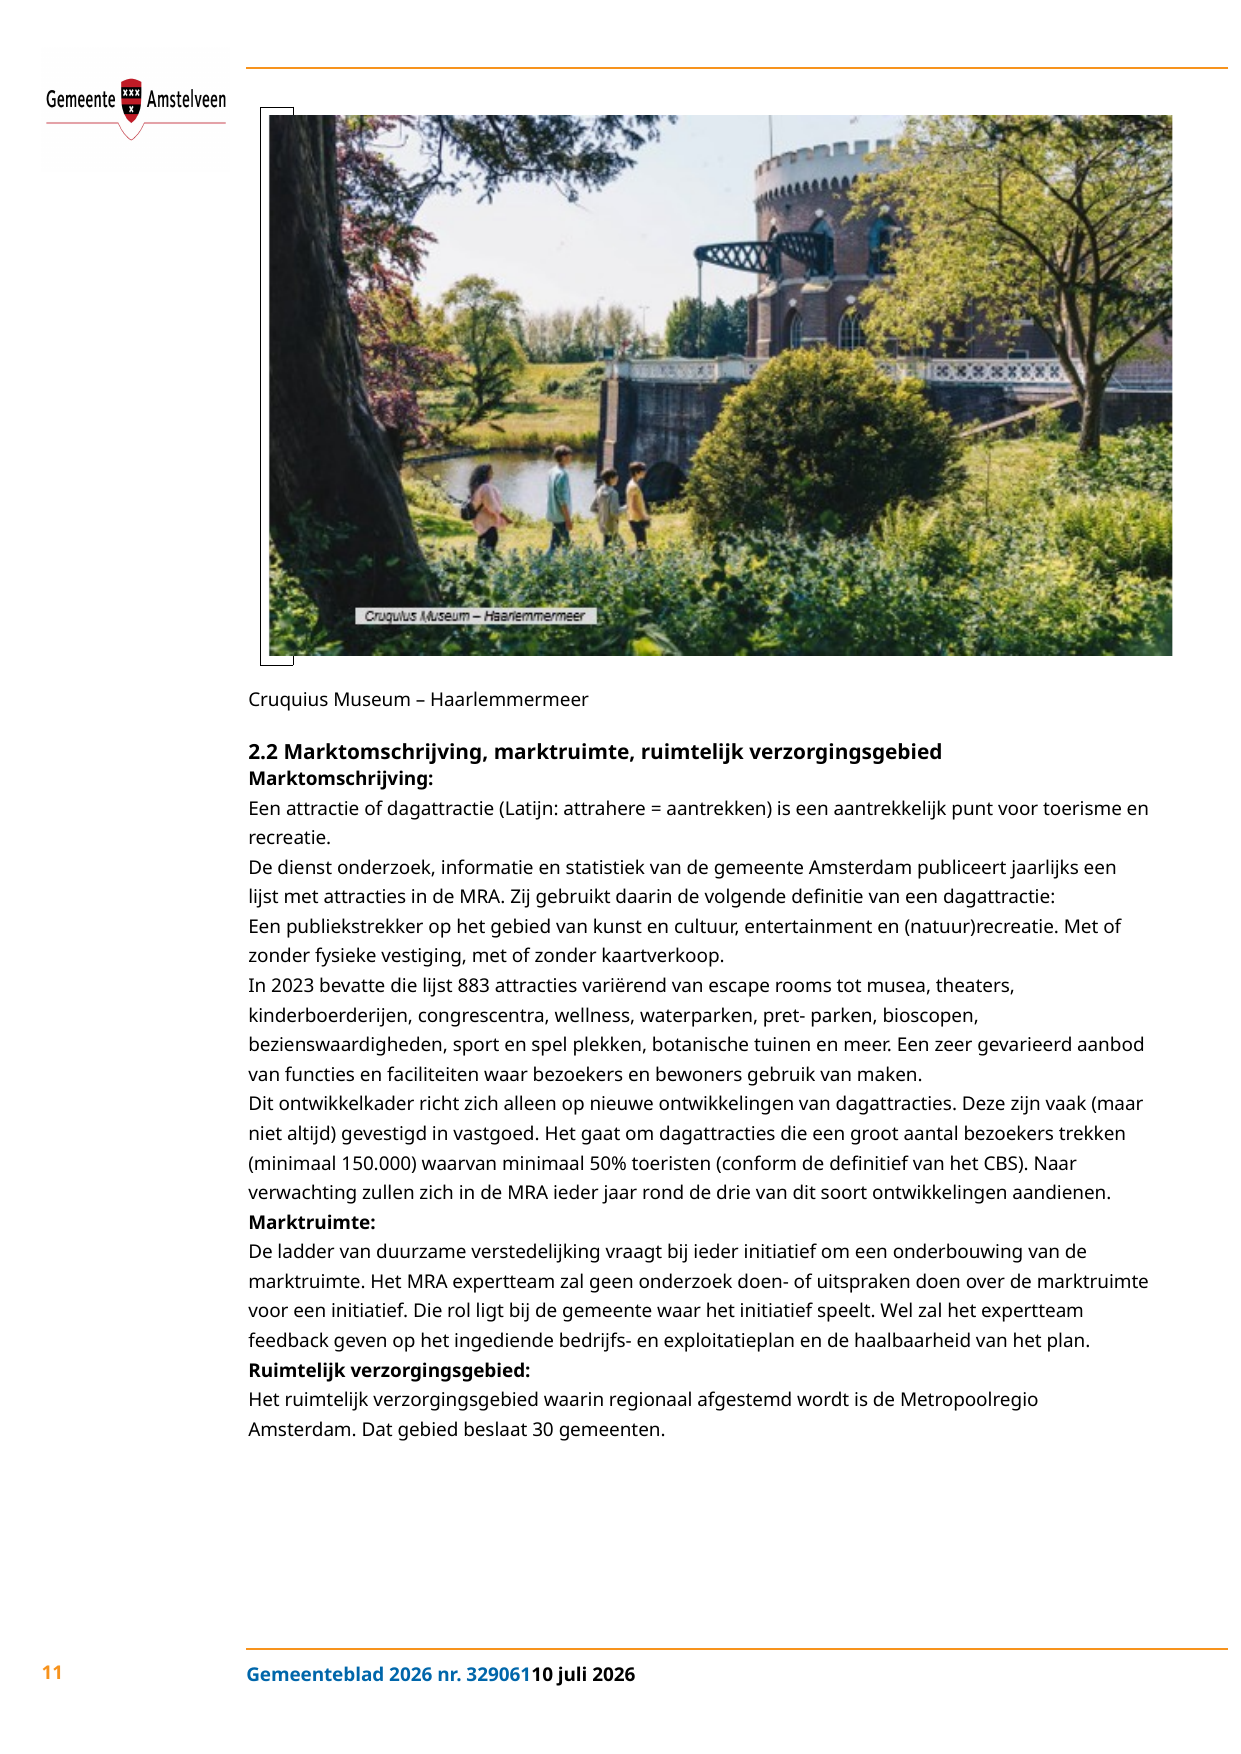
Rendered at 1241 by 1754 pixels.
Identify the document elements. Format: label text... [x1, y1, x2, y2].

text Een publiekstrekker op het gebied van kunst en cultuur, entertainment en (natuur)recreatie. Met of zonder fysieke vestiging, met of zonder kaartverkoop. [248, 913, 1152, 968]
text Marktomschrijving: [248, 765, 1152, 791]
text Ruimtelijk verzorgingsgebied: [248, 1357, 1152, 1383]
text Marktruimte: [248, 1209, 1152, 1235]
text Cruquius Museum – Haarlemmermeer [248, 686, 1152, 712]
text Het ruimtelijk verzorgingsgebied waarin regionaal afgestemd wordt is de Metropoolregio Amsterdam. Dat gebied beslaat 30 gemeenten. [248, 1386, 1152, 1442]
text Dit ontwikkelkader richt zich alleen op nieuwe ontwikkelingen van dagattracties. Deze zijn vaak (maar niet altijd) gevestigd in vastgoed. Het gaat om dagattracties die een groot aantal bezoekers trekken (minimaal 150.000) waarvan minimaal 50% toeristen (conform de definitief van het CBS). Naar verwachting zullen zich in de MRA ieder jaar rond de drie van dit soort ontwikkelingen aandienen. [248, 1091, 1152, 1205]
picture [268, 115, 1173, 656]
picture [41, 47, 231, 172]
text In 2023 bevatte die lijst 883 attracties variërend van escape rooms tot musea, theaters, kinderboerderijen, congrescentra, wellness, waterparken, pret- parken, bioscopen, bezienswaardigheden, sport en spel plekken, botanische tuinen en meer. Een zeer gevarieerd aanbod van functies en faciliteiten waar bezoekers en bewoners gebruik van maken. [248, 972, 1152, 1087]
text De dienst onderzoek, informatie en statistiek van de gemeente Amsterdam publiceert jaarlijks een lijst met attracties in de MRA. Zij gebruikt daarin de volgende definitie van een dagattractie: [248, 854, 1152, 909]
text 2.2 Marktomschrijving, marktruimte, ruimtelijk verzorgingsgebied [248, 737, 1152, 765]
text De ladder van duurzame verstedelijking vraagt bij ieder initiatief om een onderbouwing van de marktruimte. Het MRA expertteam zal geen onderzoek doen- of uitspraken doen over de marktruimte voor een initiatief. Die rol ligt bij de gemeente waar het initiatief speelt. Wel zal het expertteam feedback geven op het ingediende bedrijfs- en exploitatieplan en de haalbaarheid van het plan. [248, 1238, 1152, 1353]
text Een attractie of dagattractie (Latijn: attrahere = aantrekken) is een aantrekkelijk punt voor toerisme en recreatie. [248, 795, 1152, 850]
